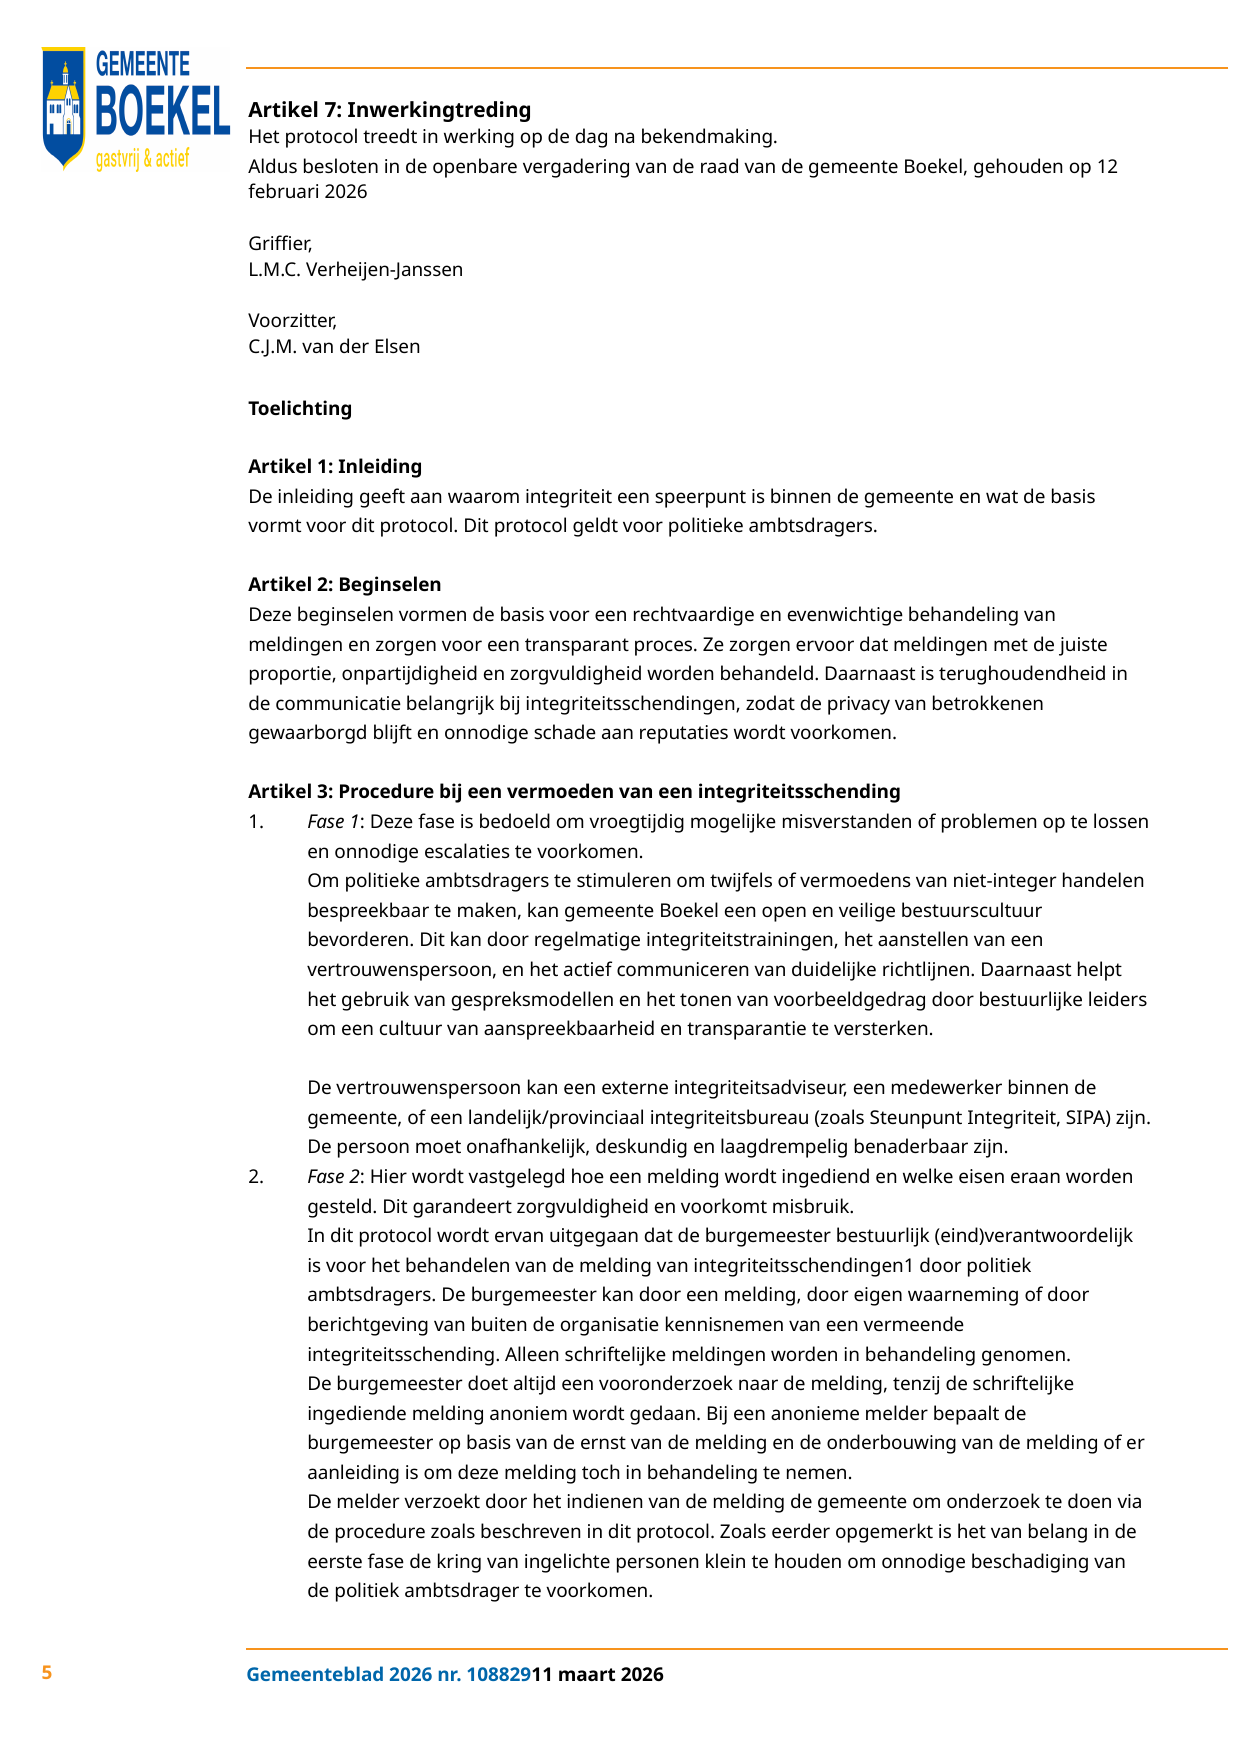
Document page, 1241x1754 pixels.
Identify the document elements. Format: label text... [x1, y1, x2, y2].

list De burgemeester doet altijd een vooronderzoek naar de melding, tenzij de schriftelijke ingediende melding anoniem wordt gedaan. Bij een anonieme melder bepaalt de burgemeester op basis van de ernst van de melding en de onderbouwing van de melding of er aanleiding is om deze melding toch in behandeling te nemen. [248, 1370, 1152, 1485]
text Het protocol treedt in werking op de dag na bekendmaking. [248, 123, 1152, 149]
text Artikel 3: Procedure bij een vermoeden van een integriteitsschending [248, 779, 1152, 804]
text Artikel 1: Inleiding [248, 453, 1152, 479]
text Aldus besloten in de openbare vergadering van de raad van de gemeente Boekel, gehouden op 12 februari 2026 [248, 153, 1152, 204]
list De melder verzoekt door het indienen van de melding de gemeente om onderzoek te doen via de procedure zoals beschreven in dit protocol. Zoals eerder opgemerkt is het van belang in de eerste fase de kring van ingelichte personen klein te houden om onnodige beschadiging van de politiek ambtsdrager te voorkomen. [248, 1489, 1152, 1603]
text C.J.M. van der Elsen [248, 333, 1152, 359]
list De vertrouwenspersoon kan een externe integriteitsadviseur, een medewerker binnen de gemeente, of een landelijk/provinciaal integriteitsbureau (zoals Steunpunt Integriteit, SIPA) zijn. De persoon moet onafhankelijk, deskundig en laagdrempelig benaderbaar zijn. [248, 1074, 1152, 1159]
text L.M.C. Verheijen-Janssen [248, 256, 1152, 281]
text Voorzitter, [248, 307, 1152, 333]
text Toelichting [248, 384, 1152, 424]
list Om politieke ambtsdragers te stimuleren om twijfels of vermoedens van niet-integer handelen bespreekbaar te maken, kan gemeente Boekel een open en veilige bestuurscultuur bevorderen. Dit kan door regelmatige integriteitstrainingen, het aanstellen van een vertrouwenspersoon, en het actief communiceren van duidelijke richtlijnen. Daarnaast helpt het gebruik van gespreksmodellen en het tonen van voorbeeldgedrag door bestuurlijke leiders om een cultuur van aanspreekbaarheid en transparantie te versterken. [248, 867, 1152, 1041]
picture [41, 47, 231, 172]
text De inleiding geeft aan waarom integriteit een speerpunt is binnen de gemeente en wat de basis vormt voor dit protocol. Dit protocol geldt voor politieke ambtsdragers. [248, 483, 1152, 538]
text Griffier, [248, 230, 1152, 256]
text Artikel 2: Beginselen [248, 572, 1152, 597]
list Fase 2: Hier wordt vastgelegd hoe een melding wordt ingediend en welke eisen eraan worden gesteld. Dit garandeert zorgvuldigheid en voorkomt misbruik. [248, 1163, 1152, 1218]
text Deze beginselen vormen de basis voor een rechtvaardige en evenwichtige behandeling van meldingen en zorgen voor een transparant proces. Ze zorgen ervoor dat meldingen met de juiste proportie, onpartijdigheid en zorgvuldigheid worden behandeld. Daarnaast is terughoudendheid in de communicatie belangrijk bij integriteitsschendingen, zodat de privacy van betrokkenen gewaarborgd blijft en onnodige schade aan reputaties wordt voorkomen. [248, 601, 1152, 745]
list Fase 1: Deze fase is bedoeld om vroegtijdig mogelijke misverstanden of problemen op te lossen en onnodige escalaties te voorkomen. [248, 808, 1152, 863]
text Artikel 7: Inwerkingtreding [248, 95, 1152, 123]
list In dit protocol wordt ervan uitgegaan dat de burgemeester bestuurlijk (eind)verantwoordelijk is voor het behandelen van de melding van integriteitsschendingen1 door politiek ambtsdragers. De burgemeester kan door een melding, door eigen waarneming of door berichtgeving van buiten de organisatie kennisnemen van een vermeende integriteitsschending. Alleen schriftelijke meldingen worden in behandeling genomen. [248, 1222, 1152, 1366]
